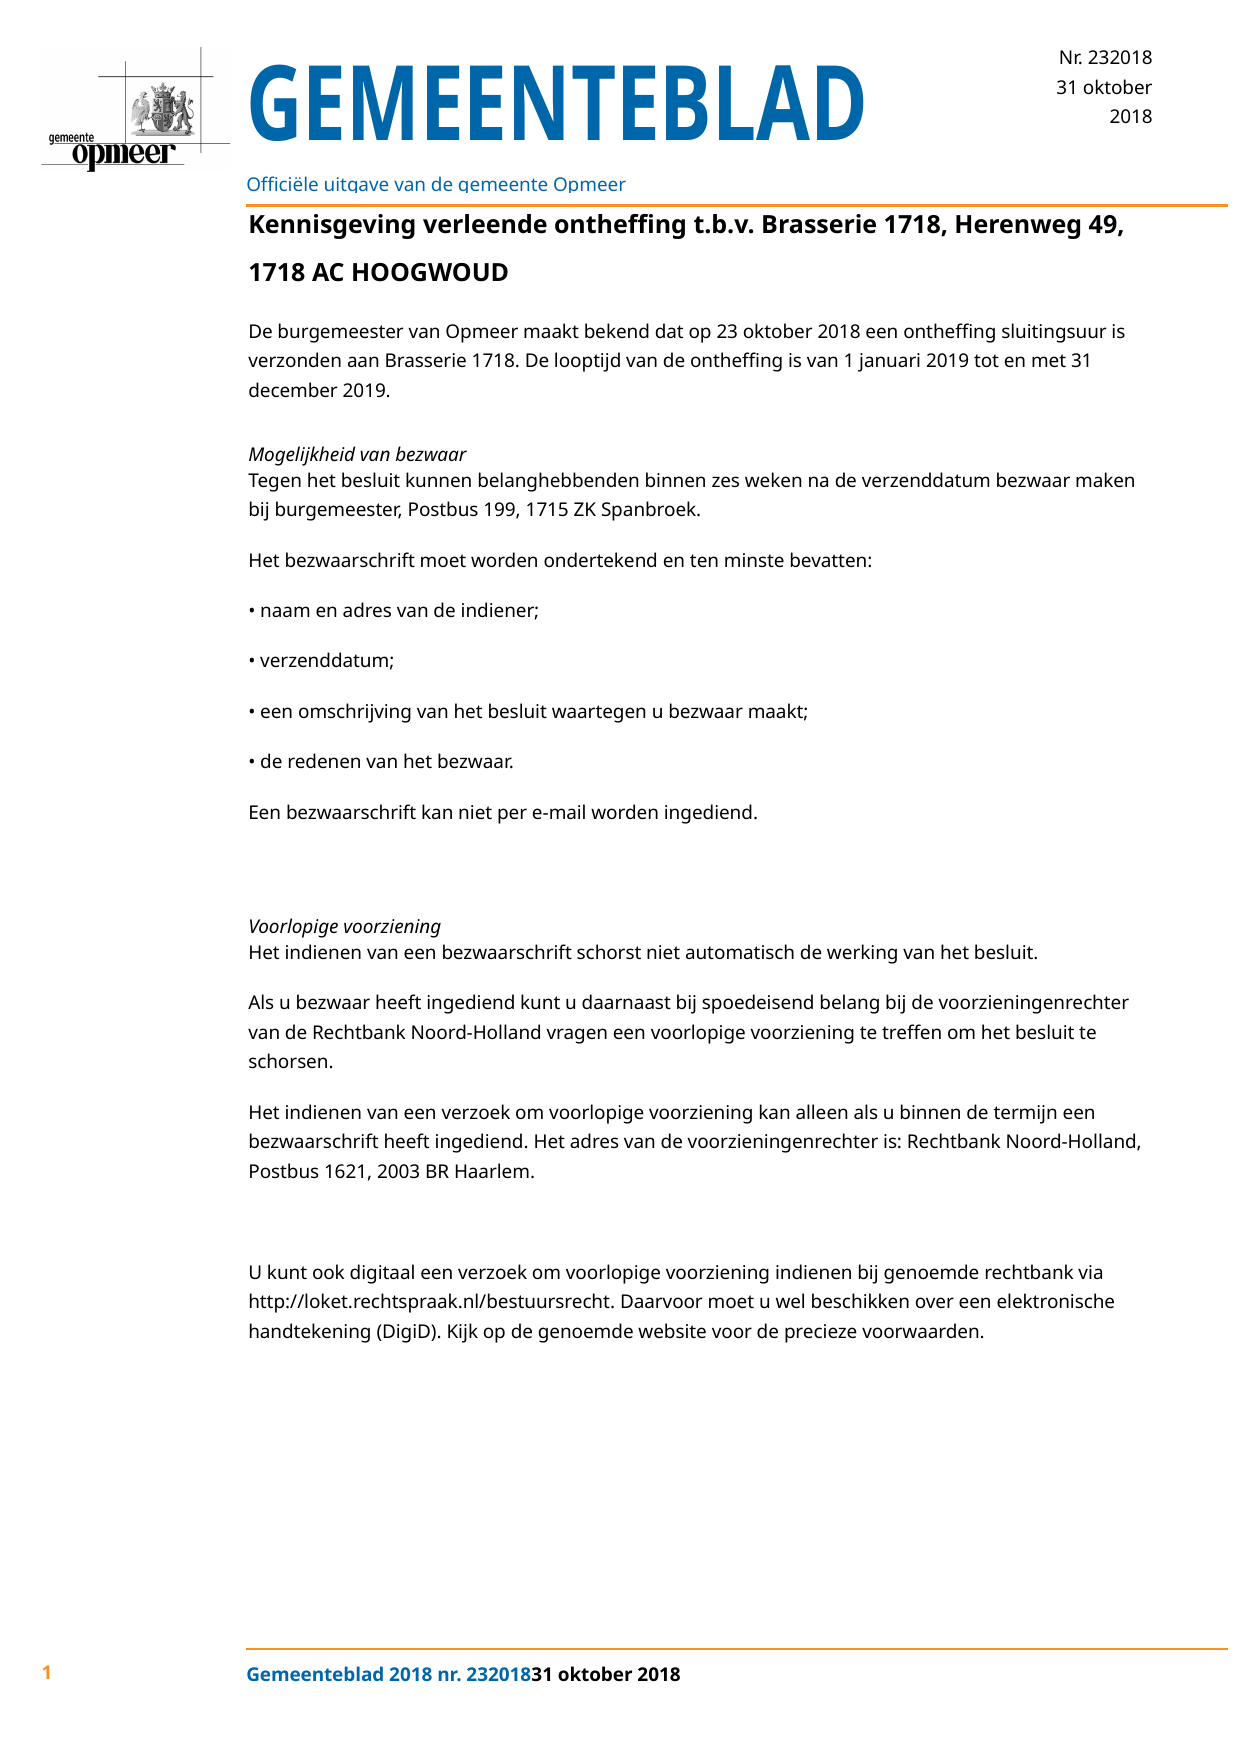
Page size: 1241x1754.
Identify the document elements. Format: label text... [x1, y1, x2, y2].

text Het indienen van een bezwaarschrift schorst niet automatisch de werking van het besluit. [248, 939, 1152, 965]
text • naam en adres van de indiener; [248, 597, 1152, 623]
text Een bezwaarschrift kan niet per e-mail worden ingediend. [248, 799, 1152, 824]
text Mogelijkheid van bezwaar [248, 441, 1152, 467]
text • een omschrijving van het besluit waartegen u bezwaar maakt; [248, 698, 1152, 724]
text Het indienen van een verzoek om voorlopige voorziening kan alleen als u binnen de termijn een bezwaarschrift heeft ingediend. Het adres van de voorzieningenrechter is: Rechtbank Noord-Holland, Postbus 1621, 2003 BR Haarlem. [248, 1099, 1152, 1184]
text Tegen het besluit kunnen belanghebbenden binnen zes weken na de verzenddatum bezwaar maken bij burgemeester, Postbus 199, 1715 ZK Spanbroek. [248, 467, 1152, 522]
picture [41, 47, 231, 172]
text Voorlopige voorziening [248, 913, 1152, 939]
text Kennisgeving verleende ontheffing t.b.v. Brasserie 1718, Herenweg 49, 1718 AC HOOGWOUD [248, 207, 1152, 288]
text Het bezwaarschrift moet worden ondertekend en ten minste bevatten: [248, 547, 1152, 572]
text • de redenen van het bezwaar. [248, 748, 1152, 774]
text • verzenddatum; [248, 648, 1152, 673]
text De burgemeester van Opmeer maakt bekend dat op 23 oktober 2018 een ontheffing sluitingsuur is verzonden aan Brasserie 1718. De looptijd van de ontheffing is van 1 januari 2019 tot en met 31 december 2019. [248, 318, 1152, 403]
text U kunt ook digitaal een verzoek om voorlopige voorziening indienen bij genoemde rechtbank via http://loket.rechtspraak.nl/bestuursrecht. Daarvoor moet u wel beschikken over een elektronische handtekening (DigiD). Kijk op de genoemde website voor de precieze voorwaarden. [248, 1259, 1152, 1344]
text Als u bezwaar heeft ingediend kunt u daarnaast bij spoedeisend belang bij de voorzieningenrechter van de Rechtbank Noord-Holland vragen een voorlopige voorziening te treffen om het besluit te schorsen. [248, 989, 1152, 1074]
